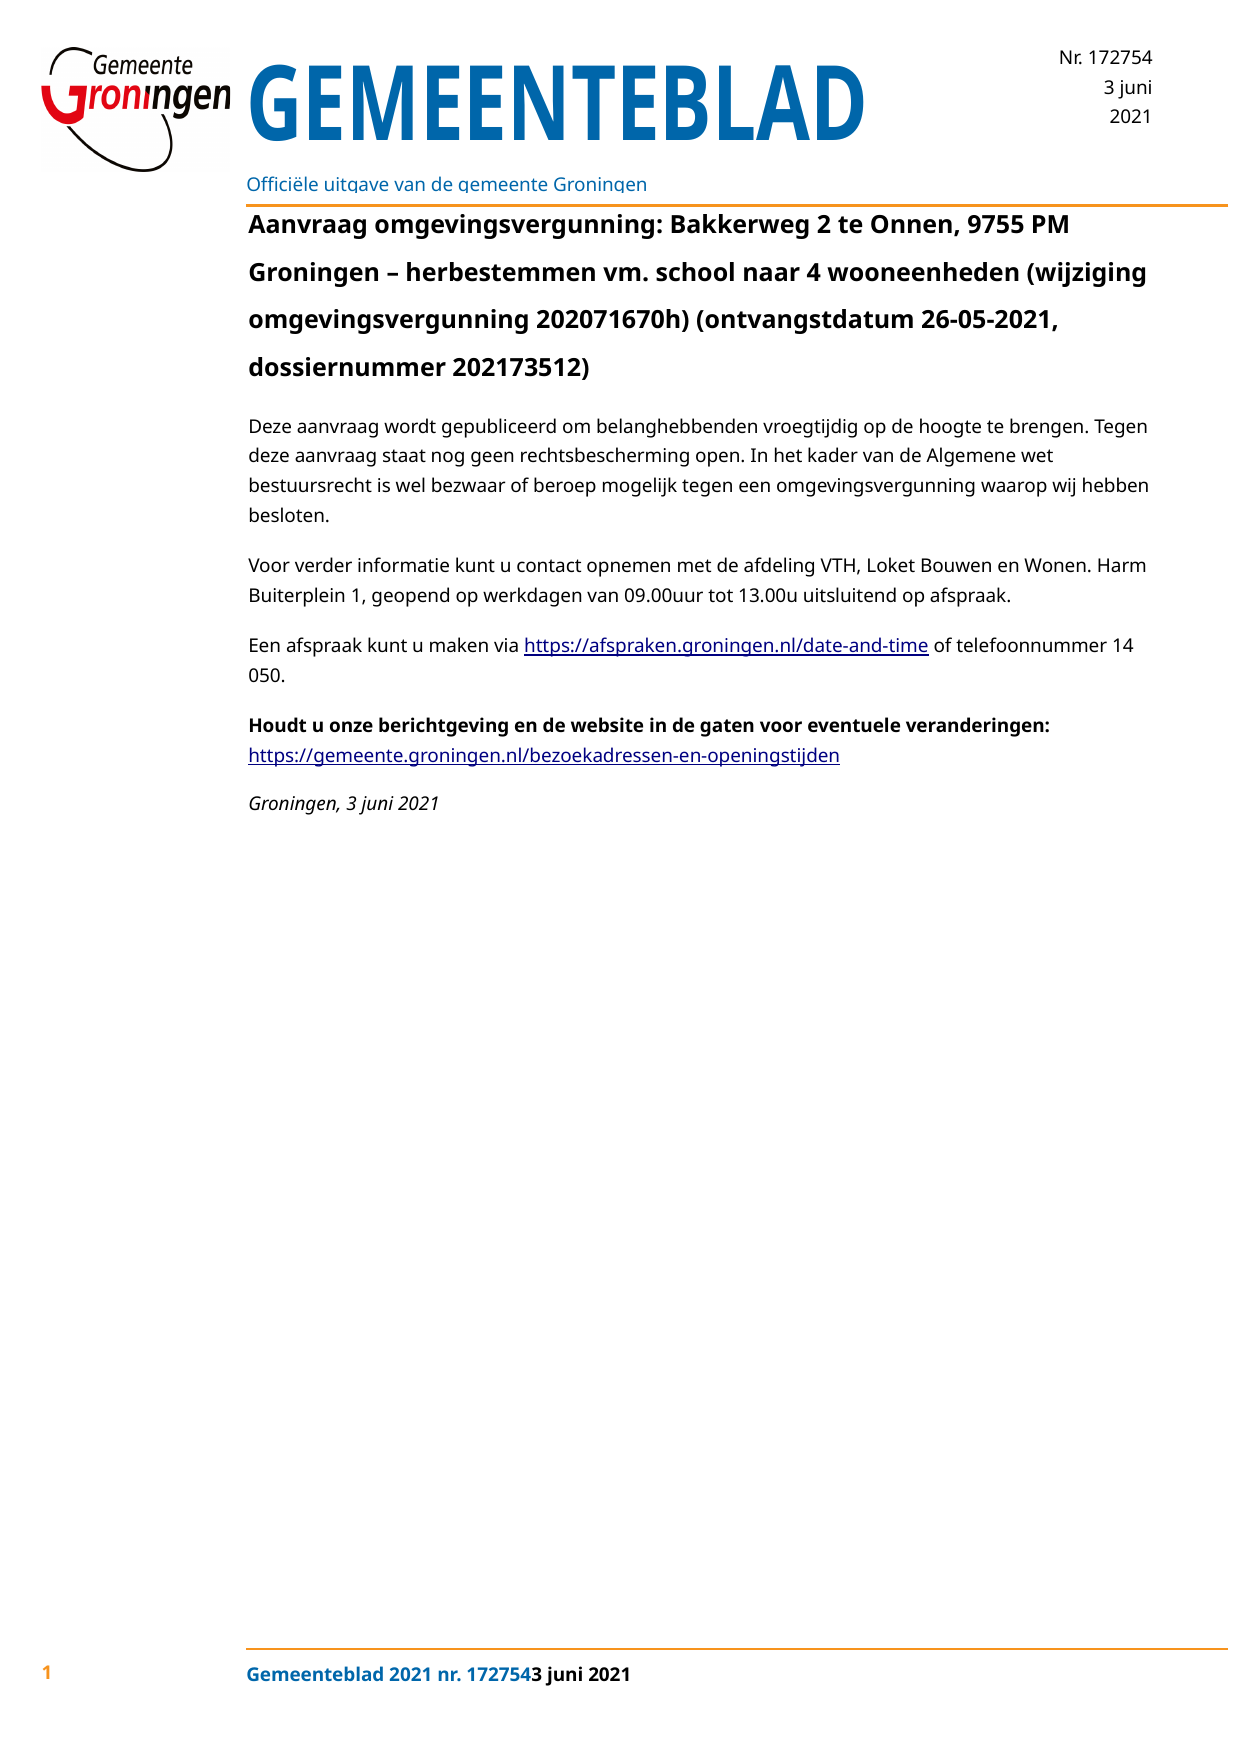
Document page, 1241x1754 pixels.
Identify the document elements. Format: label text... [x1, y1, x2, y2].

text Aanvraag omgevingsvergunning: Bakkerweg 2 te Onnen, 9755 PM Groningen – herbestemmen vm. school naar 4 wooneenheden (wijziging omgevingsvergunning 202071670h) (ontvangstdatum 26-05-2021, dossiernummer 202173512) [248, 207, 1152, 384]
text Groningen, 3 juni 2021 [248, 790, 1152, 815]
text Voor verder informatie kunt u contact opnemen met de afdeling VTH, Loket Bouwen en Wonen. Harm Buiterplein 1, geopend op werkdagen van 09.00uur tot 13.00u uitsluitend op afspraak. [248, 552, 1152, 608]
text Houdt u onze berichtgeving en de website in de gaten voor eventuele veranderingen: https://gemeente.groningen.nl/bezoekadressen-en-openingstijden [248, 712, 1152, 768]
text Deze aanvraag wordt gepubliceerd om belanghebbenden vroegtijdig op de hoogte te brengen. Tegen deze aanvraag staat nog geen rechtsbescherming open. In het kader van de Algemene wet bestuursrecht is wel bezwaar of beroep mogelijk tegen een omgevingsvergunning waarop wij hebben besloten. [248, 413, 1152, 528]
picture [41, 47, 231, 172]
text Een afspraak kunt u maken via https://afspraken.groningen.nl/date-and-time of telefoonnummer 14 050. [248, 632, 1152, 688]
